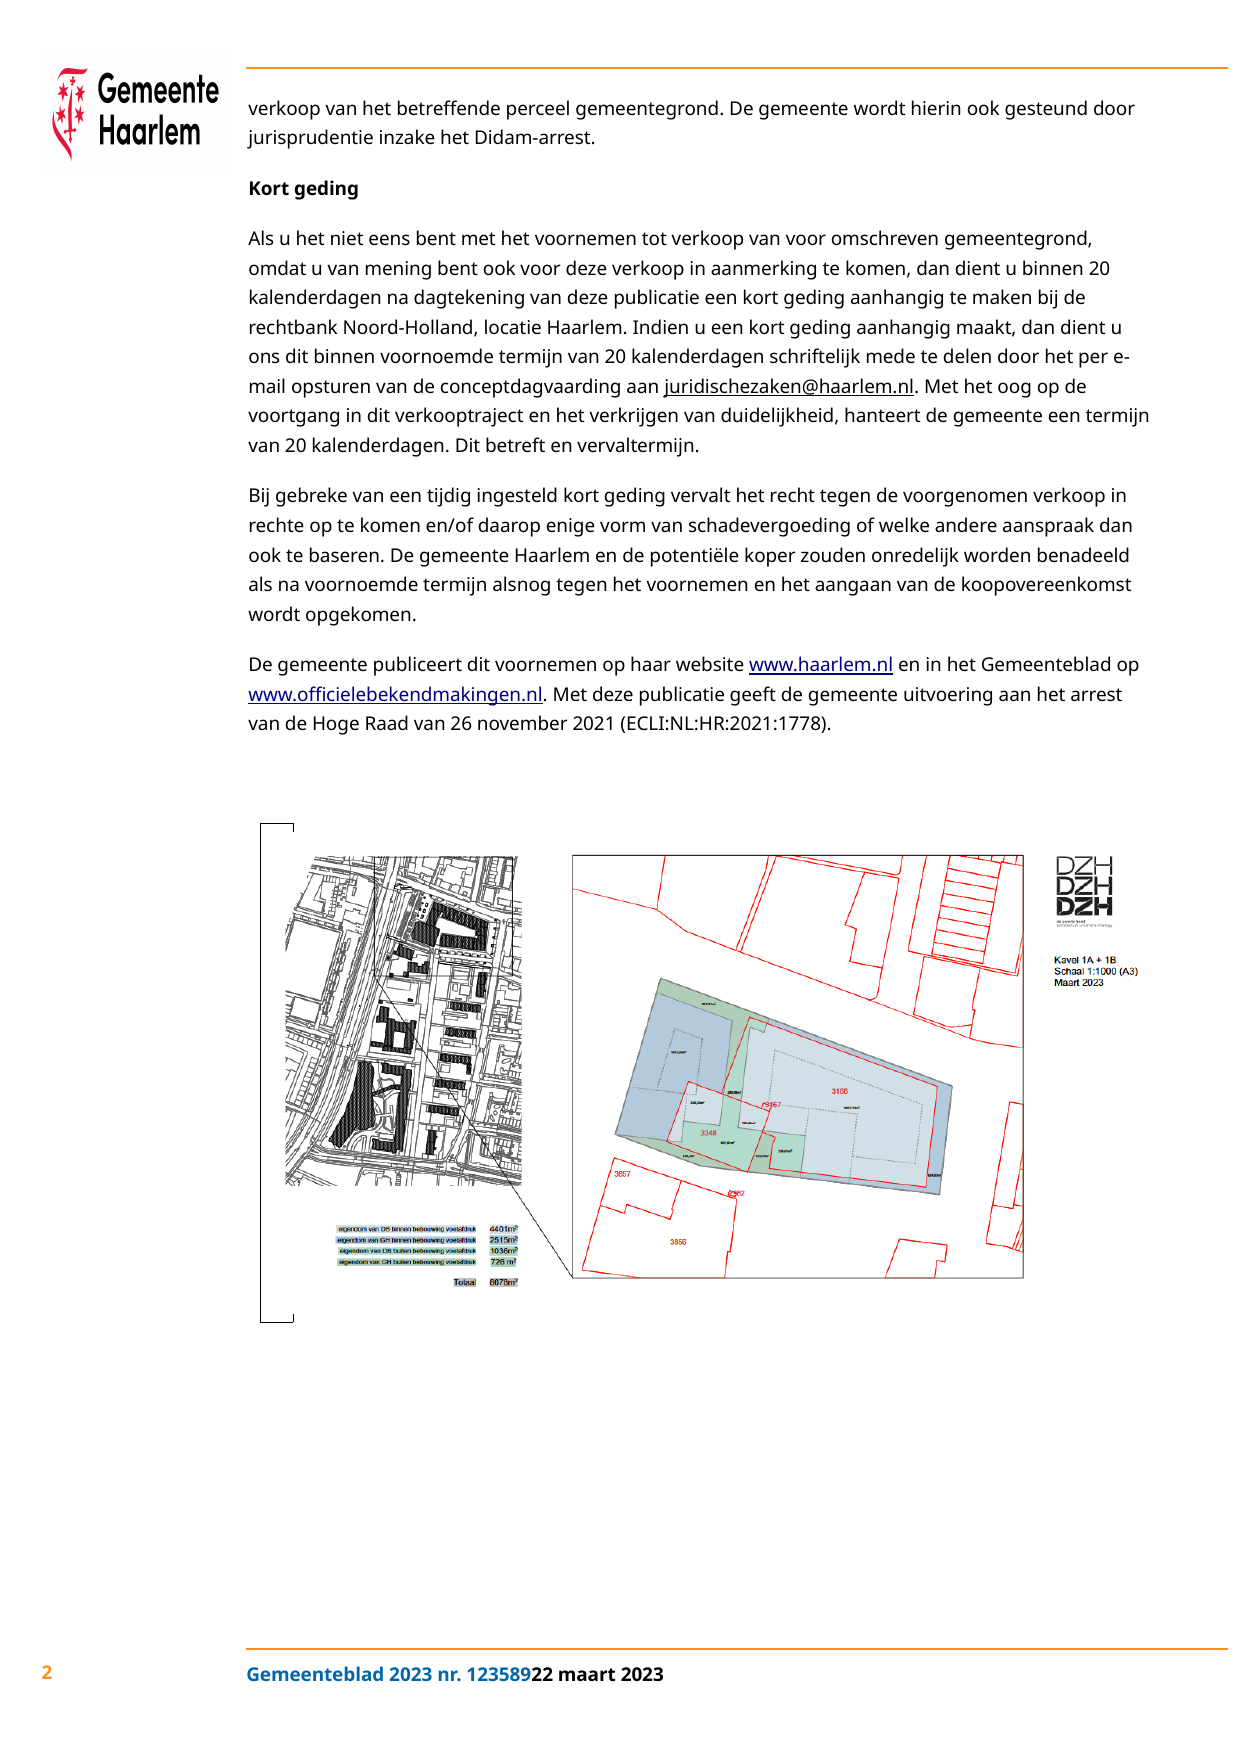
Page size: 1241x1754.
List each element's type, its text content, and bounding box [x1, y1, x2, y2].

picture [41, 47, 231, 172]
text Bij gebreke van een tijdig ingesteld kort geding vervalt het recht tegen de voorgenomen verkoop in rechte op te komen en/of daarop enige vorm van schadevergoeding of welke andere aanspraak dan ook te baseren. De gemeente Haarlem en de potentiële koper zouden onredelijk worden benadeeld als na voornoemde termijn alsnog tegen het voornemen en het aangaan van de koopovereenkomst wordt opgekomen. [248, 483, 1152, 627]
text Kort geding [248, 175, 1152, 201]
text verkoop van het betreffende perceel gemeentegrond. De gemeente wordt hierin ook gesteund door jurisprudentie inzake het Didam-arrest. [248, 95, 1152, 150]
text Als u het niet eens bent met het voornemen tot verkoop van voor omschreven gemeentegrond, omdat u van mening bent ook voor deze verkoop in aanmerking te komen, dan dient u binnen 20 kalenderdagen na dagtekening van deze publicatie een kort geding aanhangig te maken bij de rechtbank Noord-Holland, locatie Haarlem. Indien u een kort geding aanhangig maakt, dan dient u ons dit binnen voornoemde termijn van 20 kalenderdagen schriftelijk mede te delen door het per e-mail opsturen van de conceptdagvaarding aan juridischezaken@haarlem.nl. Met het oog op de voortgang in dit verkooptraject en het verkrijgen van duidelijkheid, hanteert de gemeente een termijn van 20 kalenderdagen. Dit betreft en vervaltermijn. [248, 225, 1152, 458]
picture [268, 832, 1173, 1314]
text De gemeente publiceert dit voornemen op haar website www.haarlem.nl en in het Gemeenteblad op www.officielebekendmakingen.nl. Met deze publicatie geeft de gemeente uitvoering aan het arrest van de Hoge Raad van 26 november 2021 (ECLI:NL:HR:2021:1778). [248, 651, 1152, 736]
